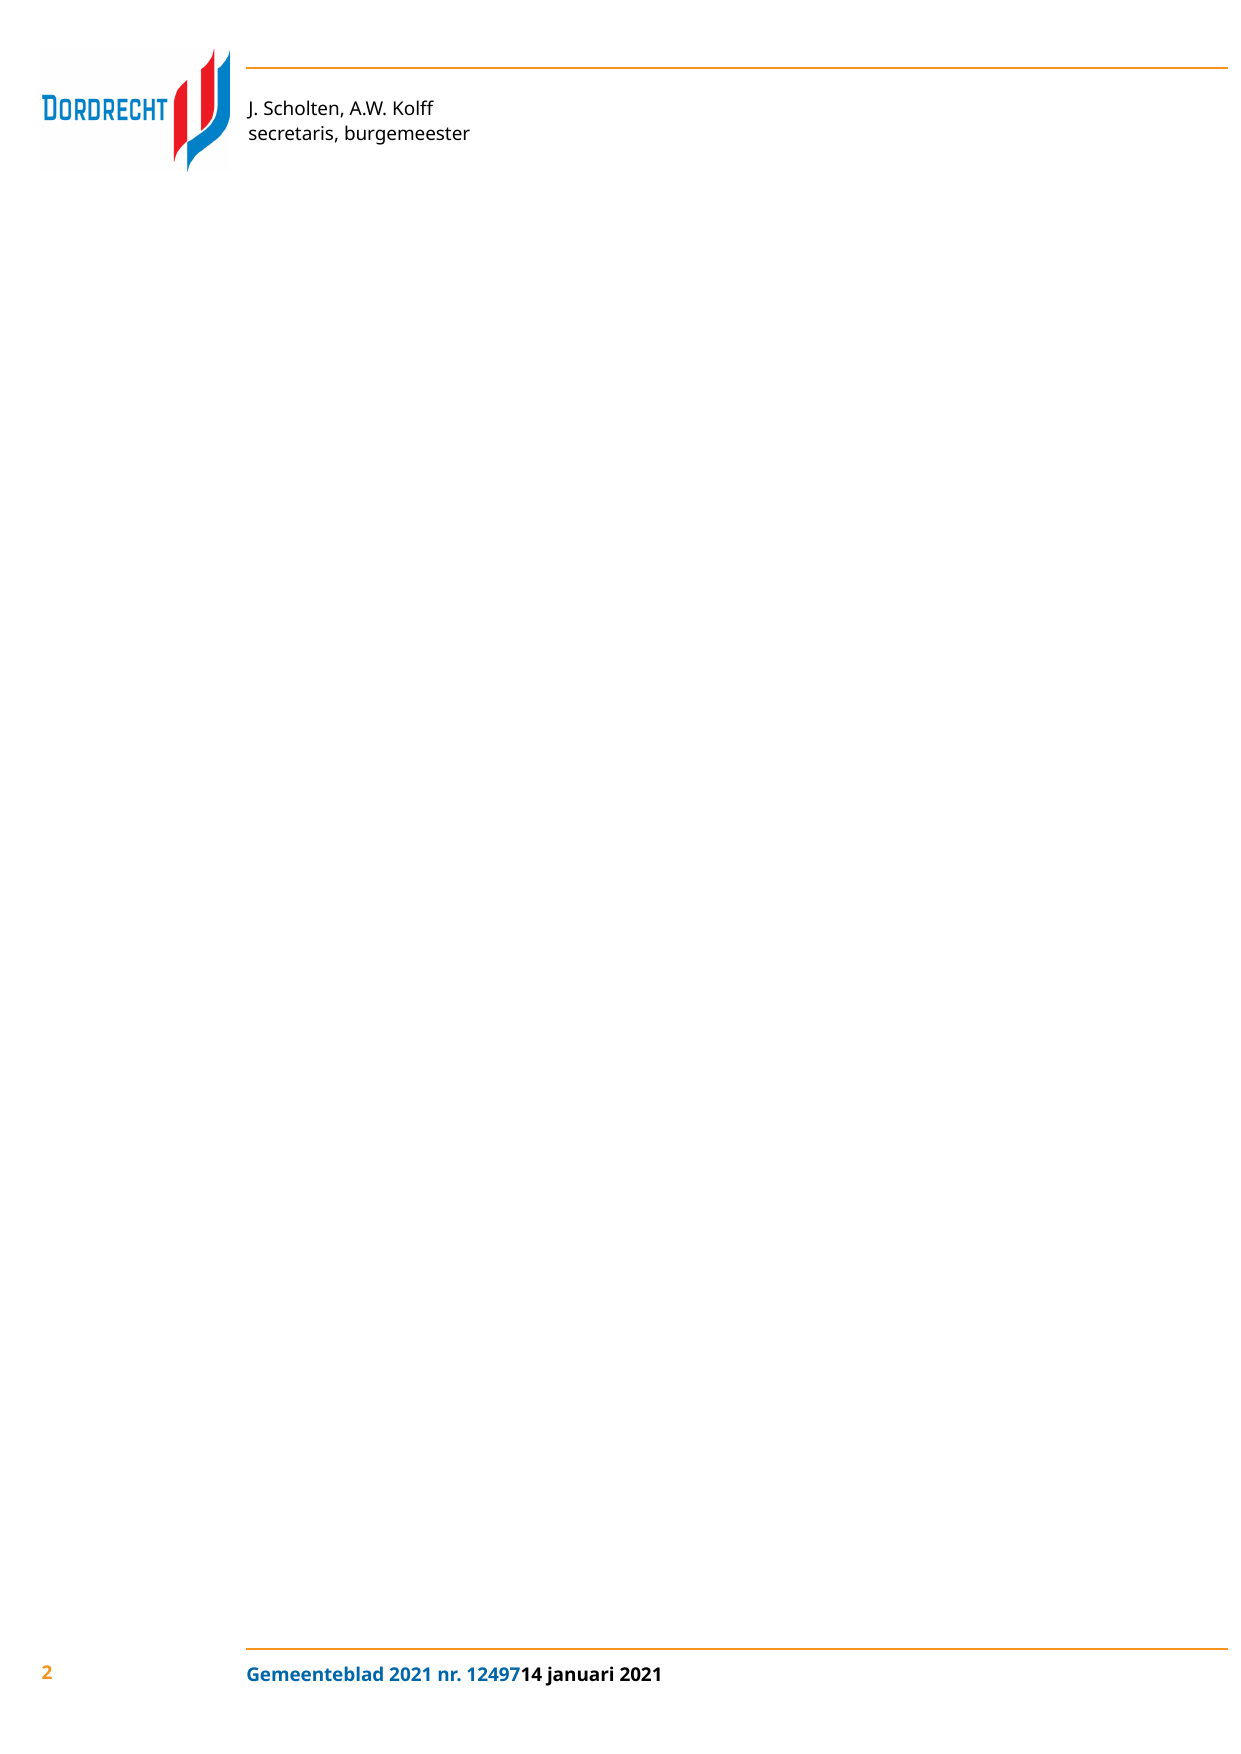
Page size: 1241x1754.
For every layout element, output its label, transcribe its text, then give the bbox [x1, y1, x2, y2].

picture [41, 47, 231, 172]
text J. Scholten, A.W. Kolff [248, 95, 1152, 121]
text secretaris, burgemeester [248, 121, 1152, 146]
